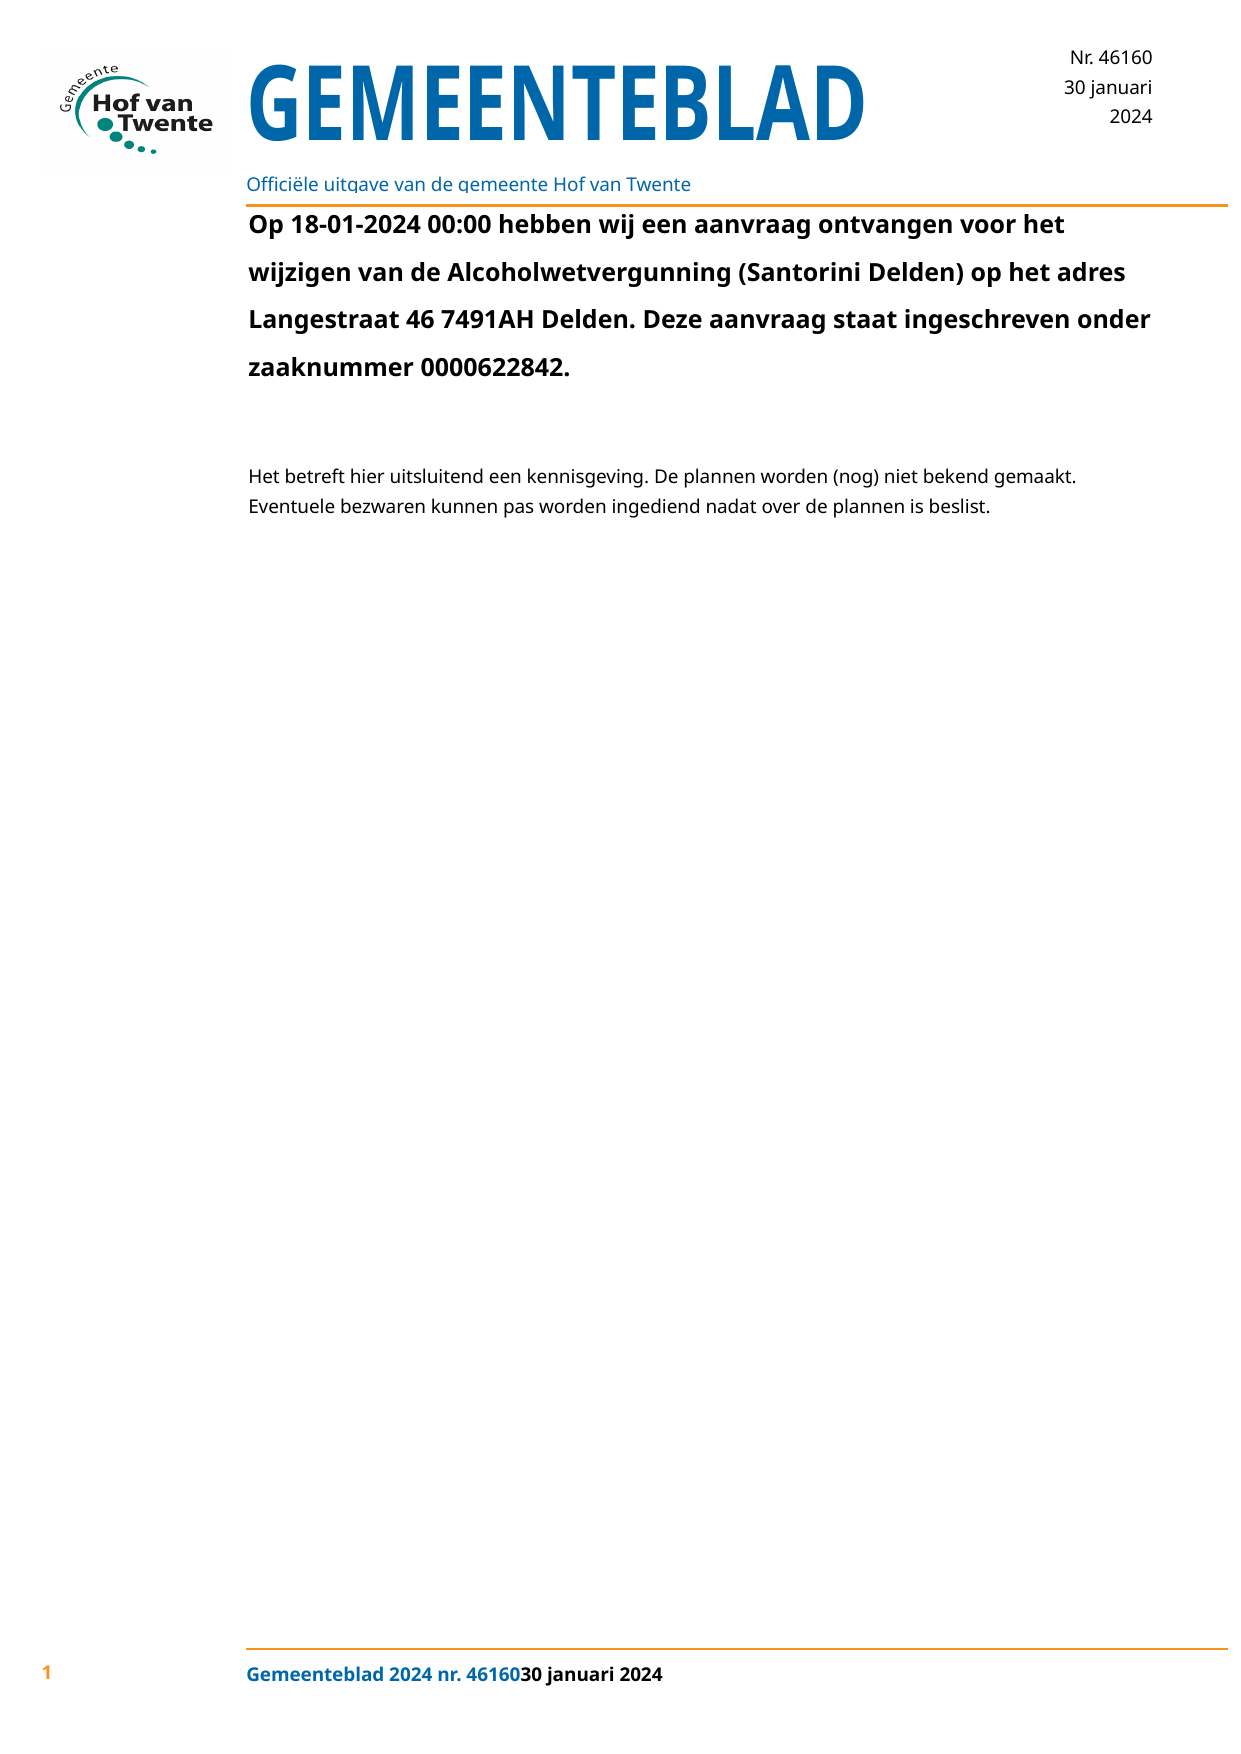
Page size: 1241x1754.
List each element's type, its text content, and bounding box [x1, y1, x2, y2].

text Het betreft hier uitsluitend een kennisgeving. De plannen worden (nog) niet bekend gemaakt. Eventuele bezwaren kunnen pas worden ingediend nadat over de plannen is beslist. [248, 463, 1152, 519]
text Op 18-01-2024 00:00 hebben wij een aanvraag ontvangen voor het wijzigen van de Alcoholwetvergunning (Santorini Delden) op het adres Langestraat 46 7491AH Delden. Deze aanvraag staat ingeschreven onder zaaknummer 0000622842. [248, 207, 1152, 384]
picture [41, 47, 231, 172]
